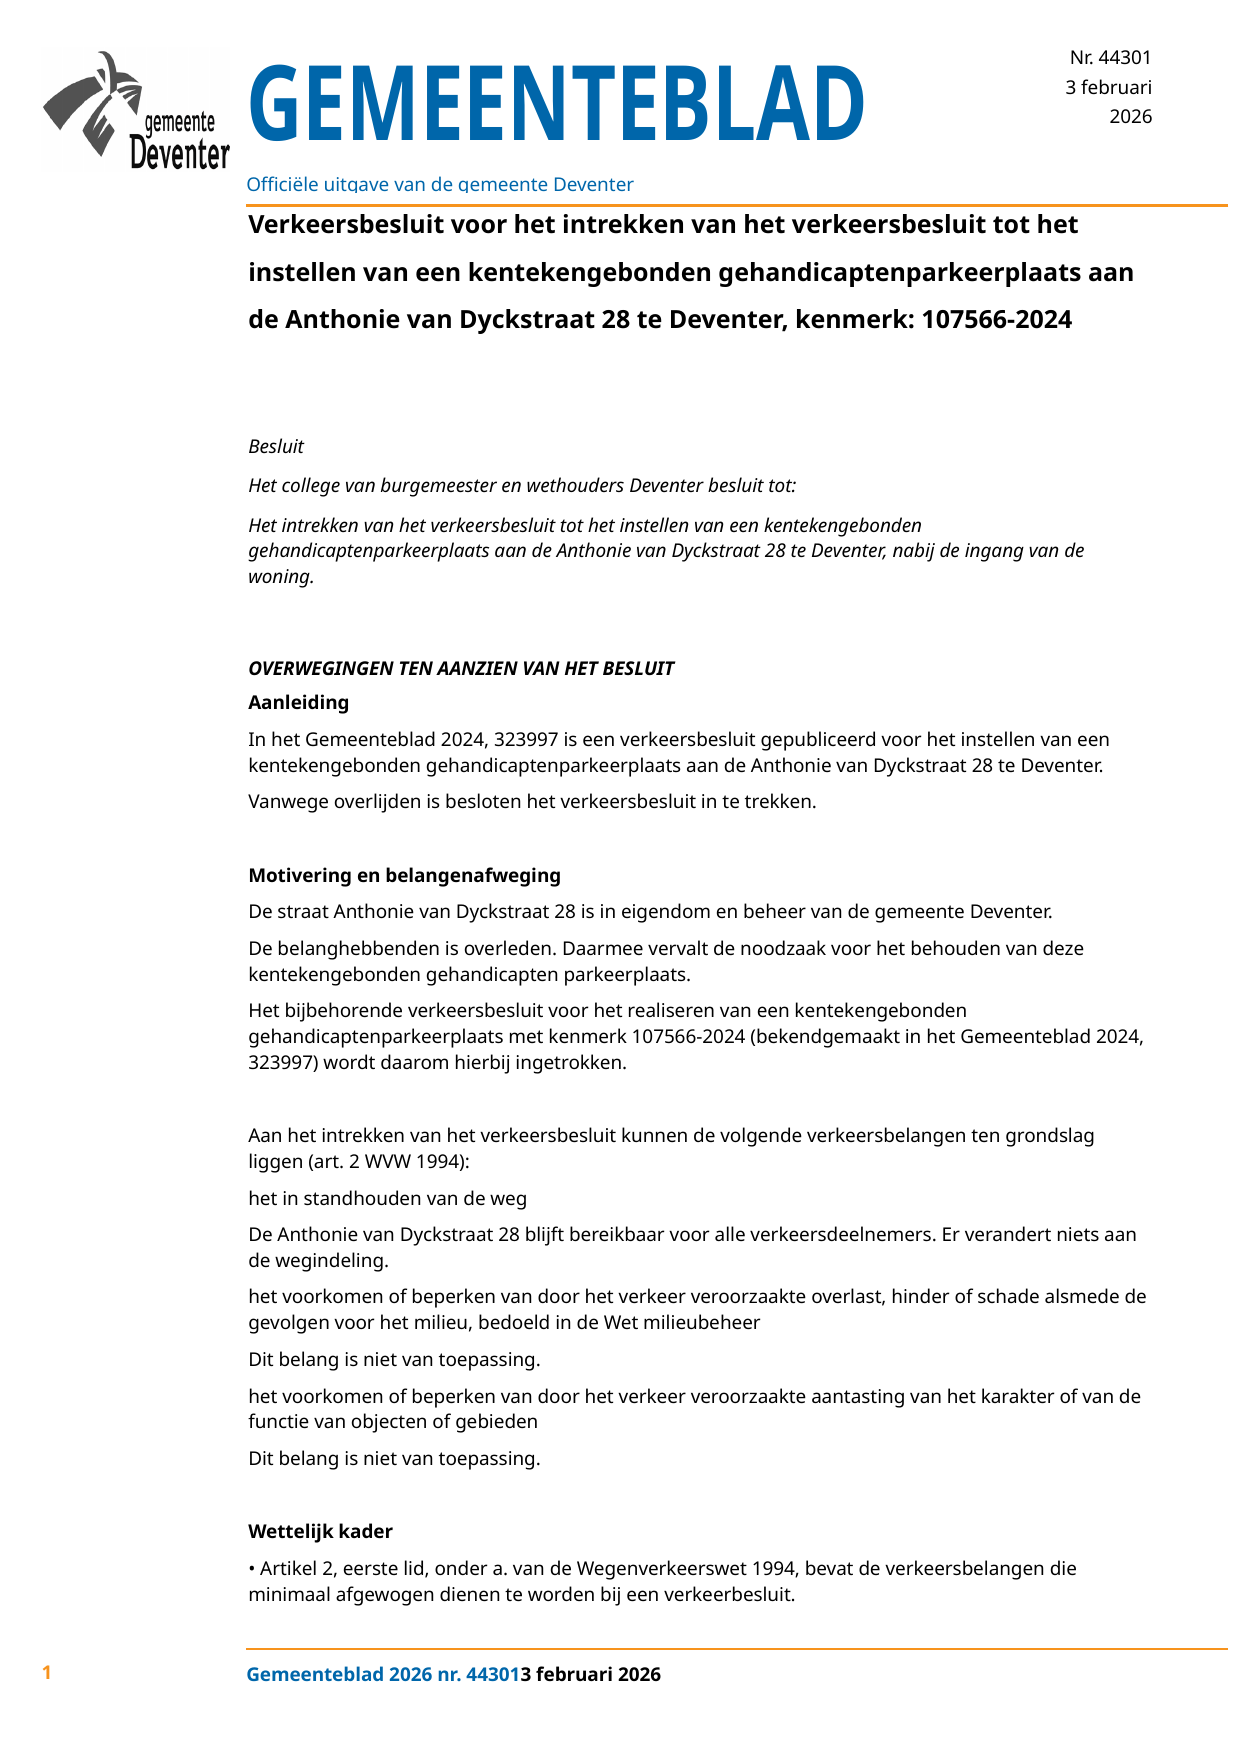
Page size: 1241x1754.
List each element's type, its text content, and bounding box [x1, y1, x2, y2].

text Aanleiding [248, 689, 1152, 715]
text Aan het intrekken van het verkeersbesluit kunnen de volgende verkeersbelangen ten grondslag liggen (art. 2 WVW 1994): [248, 1122, 1152, 1174]
text het voorkomen of beperken van door het verkeer veroorzaakte overlast, hinder of schade alsmede de gevolgen voor het milieu, bedoeld in de Wet milieubeheer [248, 1284, 1152, 1335]
text • Artikel 2, eerste lid, onder a. van de Wegenverkeerswet 1994, bevat de verkeersbelangen die minimaal afgewogen dienen te worden bij een verkeerbesluit. [248, 1555, 1152, 1607]
picture [41, 47, 231, 172]
text In het Gemeenteblad 2024, 323997 is een verkeersbesluit gepubliceerd voor het instellen van een kentekengebonden gehandicaptenparkeerplaats aan de Anthonie van Dyckstraat 28 te Deventer. [248, 726, 1152, 777]
text het voorkomen of beperken van door het verkeer veroorzaakte aantasting van het karakter of van de functie van objecten of gebieden [248, 1383, 1152, 1434]
text De belanghebbenden is overleden. Daarmee vervalt de noodzaak voor het behouden van deze kentekengebonden gehandicapten parkeerplaats. [248, 935, 1152, 987]
text Het bijbehorende verkeersbesluit voor het realiseren van een kentekengebonden gehandicaptenparkeerplaats met kenmerk 107566-2024 (bekendgemaakt in het Gemeenteblad 2024, 323997) wordt daarom hierbij ingetrokken. [248, 997, 1152, 1075]
text Vanwege overlijden is besloten het verkeersbesluit in te trekken. [248, 788, 1152, 814]
text De Anthonie van Dyckstraat 28 blijft bereikbaar voor alle verkeersdeelnemers. Er verandert niets aan de wegindeling. [248, 1221, 1152, 1273]
text Motivering en belangenafweging [248, 862, 1152, 887]
text Verkeersbesluit voor het intrekken van het verkeersbesluit tot het instellen van een kentekengebonden gehandicaptenparkeerplaats aan de Anthonie van Dyckstraat 28 te Deventer, kenmerk: 107566-2024 [248, 207, 1152, 336]
text Besluit [248, 433, 1152, 459]
text Het college van burgemeester en wethouders Deventer besluit tot: [248, 472, 1152, 498]
text het in standhouden van de weg [248, 1185, 1152, 1210]
text OVERWEGINGEN TEN AANZIEN VAN HET BESLUIT [248, 655, 1152, 681]
text Dit belang is niet van toepassing. [248, 1346, 1152, 1372]
text Het intrekken van het verkeersbesluit tot het instellen van een kentekengebonden gehandicaptenparkeerplaats aan de Anthonie van Dyckstraat 28 te Deventer, nabij de ingang van de woning. [248, 512, 1152, 589]
text Wettelijk kader [248, 1518, 1152, 1544]
text De straat Anthonie van Dyckstraat 28 is in eigendom en beheer van de gemeente Deventer. [248, 898, 1152, 924]
text Dit belang is niet van toepassing. [248, 1445, 1152, 1471]
